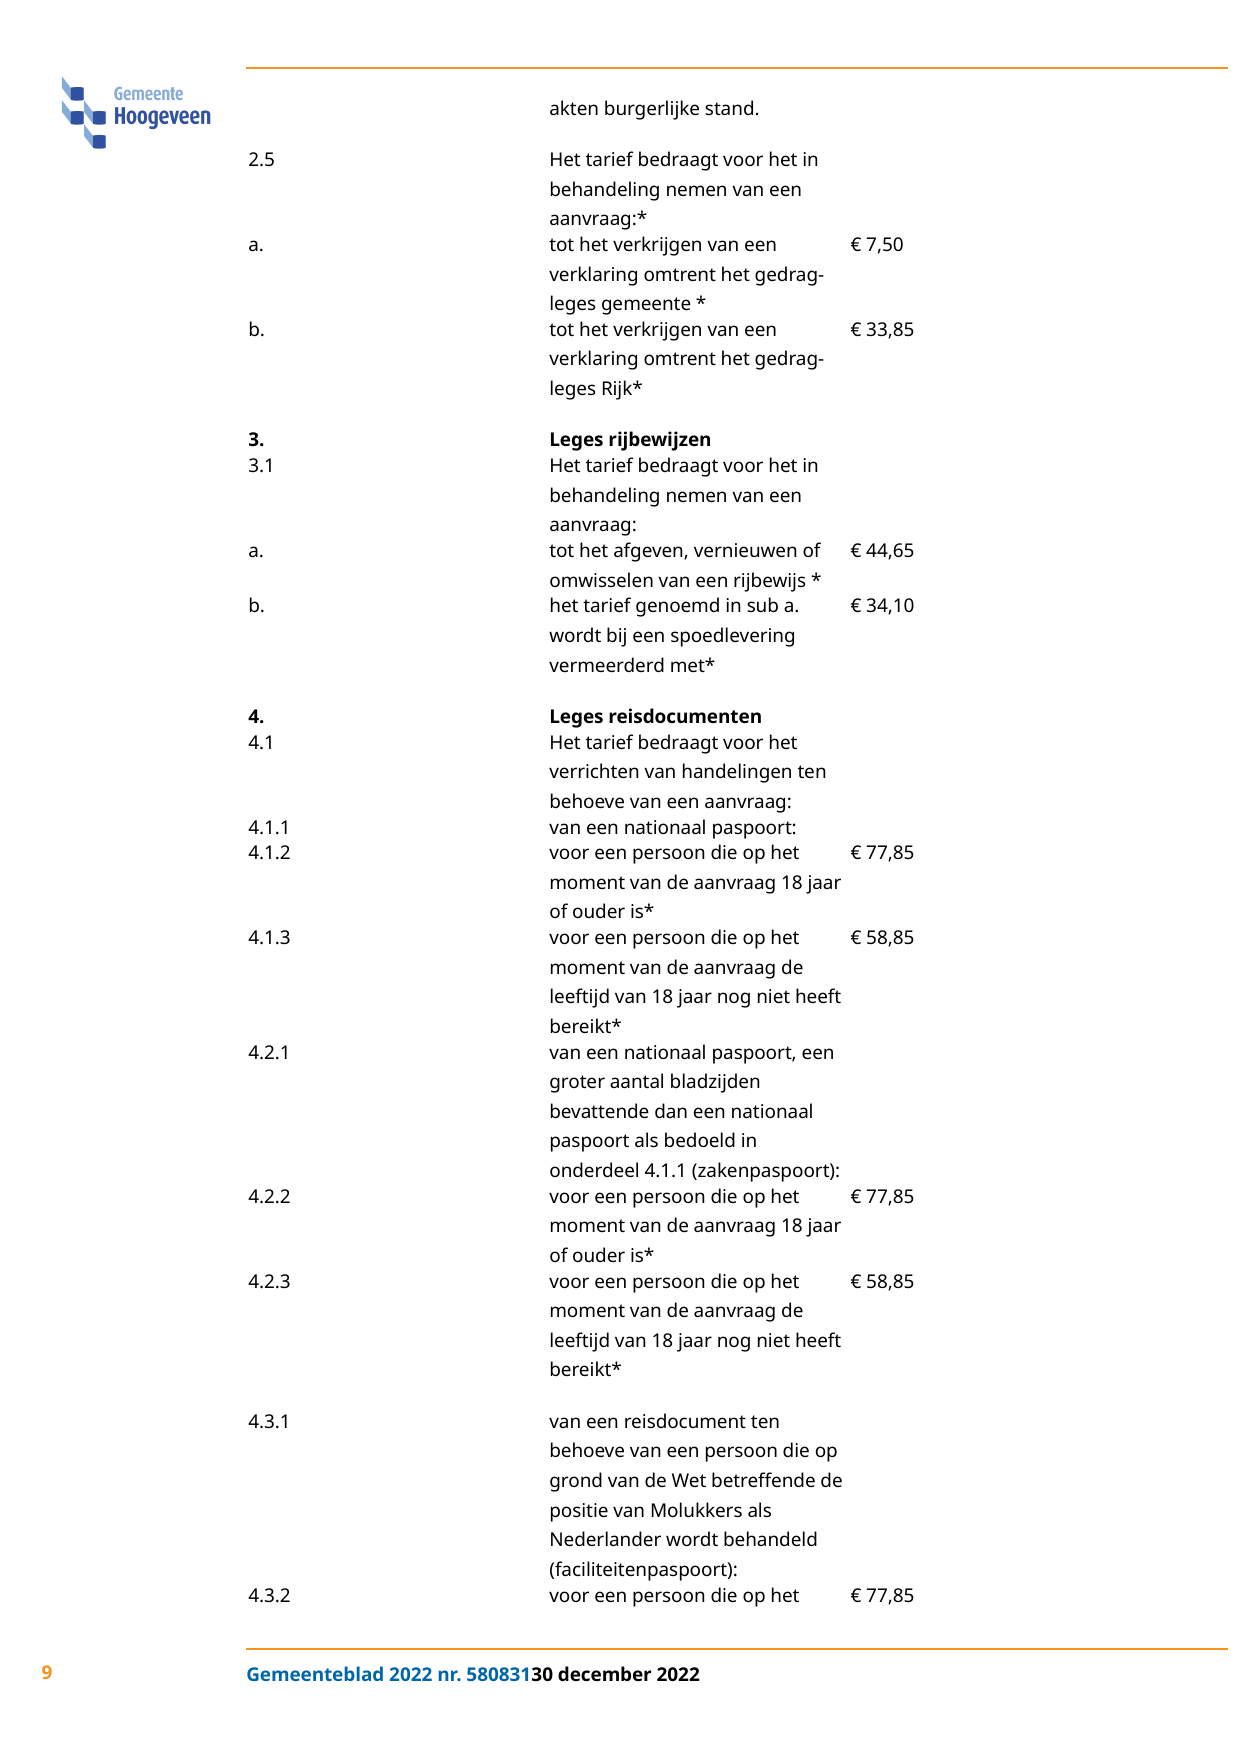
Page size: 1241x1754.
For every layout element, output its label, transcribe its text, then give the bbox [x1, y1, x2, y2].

table_cell 4.2.3 [248, 1268, 549, 1382]
table_cell [850, 427, 1152, 452]
table_cell € 34,10 [850, 593, 1152, 677]
table_cell van een nationaal paspoort, een groter aantal bladzijden bevattende dan een nationaal paspoort als bedoeld in onderdeel 4.1.1 (zakenpaspoort): [549, 1039, 850, 1183]
table_cell [248, 95, 549, 121]
table_cell akten burgerlijke stand. [549, 95, 850, 121]
table_cell 4. [248, 703, 549, 729]
table_cell [549, 1383, 850, 1408]
table_cell 4.2.1 [248, 1039, 549, 1183]
table_cell 3. [248, 427, 549, 452]
table_cell [549, 121, 850, 146]
table_cell 4.2.2 [248, 1183, 549, 1268]
table_cell Leges rijbewijzen [549, 427, 850, 452]
table_cell [850, 121, 1152, 146]
table_cell [248, 1383, 549, 1408]
table_cell voor een persoon die op het moment van de aanvraag de leeftijd van 18 jaar nog niet heeft bereikt* [549, 925, 850, 1039]
table_cell [850, 95, 1152, 121]
table_cell het tarief genoemd in sub a. wordt bij een spoedlevering vermeerderd met* [549, 593, 850, 677]
table_cell 2.5 [248, 146, 549, 231]
table_cell [248, 121, 549, 146]
table_cell [850, 453, 1152, 537]
table_cell van een reisdocument ten behoeve van een persoon die op grond van de Wet betreffende de positie van Molukkers als Nederlander wordt behandeld (faciliteitenpaspoort): [549, 1408, 850, 1582]
table_cell € 77,85 [850, 840, 1152, 924]
table_cell b. [248, 316, 549, 401]
table_cell [549, 678, 850, 703]
table_cell Het tarief bedraagt voor het verrichten van handelingen ten behoeve van een aanvraag: [549, 729, 850, 814]
table_cell [850, 678, 1152, 703]
table_cell [248, 401, 549, 427]
table_cell [850, 1039, 1152, 1183]
table_cell voor een persoon die op het moment van de aanvraag de leeftijd van 18 jaar nog niet heeft bereikt* [549, 1268, 850, 1382]
table_cell € 77,85 [850, 1582, 1152, 1607]
table_cell tot het afgeven, vernieuwen of omwisselen van een rijbewijs * [549, 537, 850, 593]
table_cell tot het verkrijgen van een verklaring omtrent het gedrag-leges gemeente * [549, 231, 850, 316]
table_cell [850, 814, 1152, 839]
table_cell 4.1.3 [248, 925, 549, 1039]
table_cell voor een persoon die op het [549, 1582, 850, 1607]
table_cell € 58,85 [850, 1268, 1152, 1382]
table_cell 3.1 [248, 453, 549, 537]
table_cell € 77,85 [850, 1183, 1152, 1268]
table_cell voor een persoon die op het moment van de aanvraag 18 jaar of ouder is* [549, 840, 850, 924]
table_cell Het tarief bedraagt voor het in behandeling nemen van een aanvraag:* [549, 146, 850, 231]
table_cell b. [248, 593, 549, 677]
table_cell 4.1 [248, 729, 549, 814]
table_cell [850, 401, 1152, 427]
picture [41, 47, 231, 172]
table_cell [549, 401, 850, 427]
table_cell 4.3.2 [248, 1582, 549, 1607]
table_cell € 33,85 [850, 316, 1152, 401]
table_cell voor een persoon die op het moment van de aanvraag 18 jaar of ouder is* [549, 1183, 850, 1268]
table_cell tot het verkrijgen van een verklaring omtrent het gedrag-leges Rijk* [549, 316, 850, 401]
table_cell [850, 703, 1152, 729]
table_cell Het tarief bedraagt voor het in behandeling nemen van een aanvraag: [549, 453, 850, 537]
table_cell [850, 146, 1152, 231]
table_cell € 7,50 [850, 231, 1152, 316]
table_cell 4.1.2 [248, 840, 549, 924]
table_cell Leges reisdocumenten [549, 703, 850, 729]
table_cell € 58,85 [850, 925, 1152, 1039]
table_cell [850, 1408, 1152, 1582]
table_cell a. [248, 537, 549, 593]
table_cell 4.1.1 [248, 814, 549, 839]
table_cell [850, 1383, 1152, 1408]
table_cell 4.3.1 [248, 1408, 549, 1582]
table_cell van een nationaal paspoort: [549, 814, 850, 839]
table_cell € 44,65 [850, 537, 1152, 593]
table_cell a. [248, 231, 549, 316]
table_cell [248, 678, 549, 703]
table_cell [850, 729, 1152, 814]
